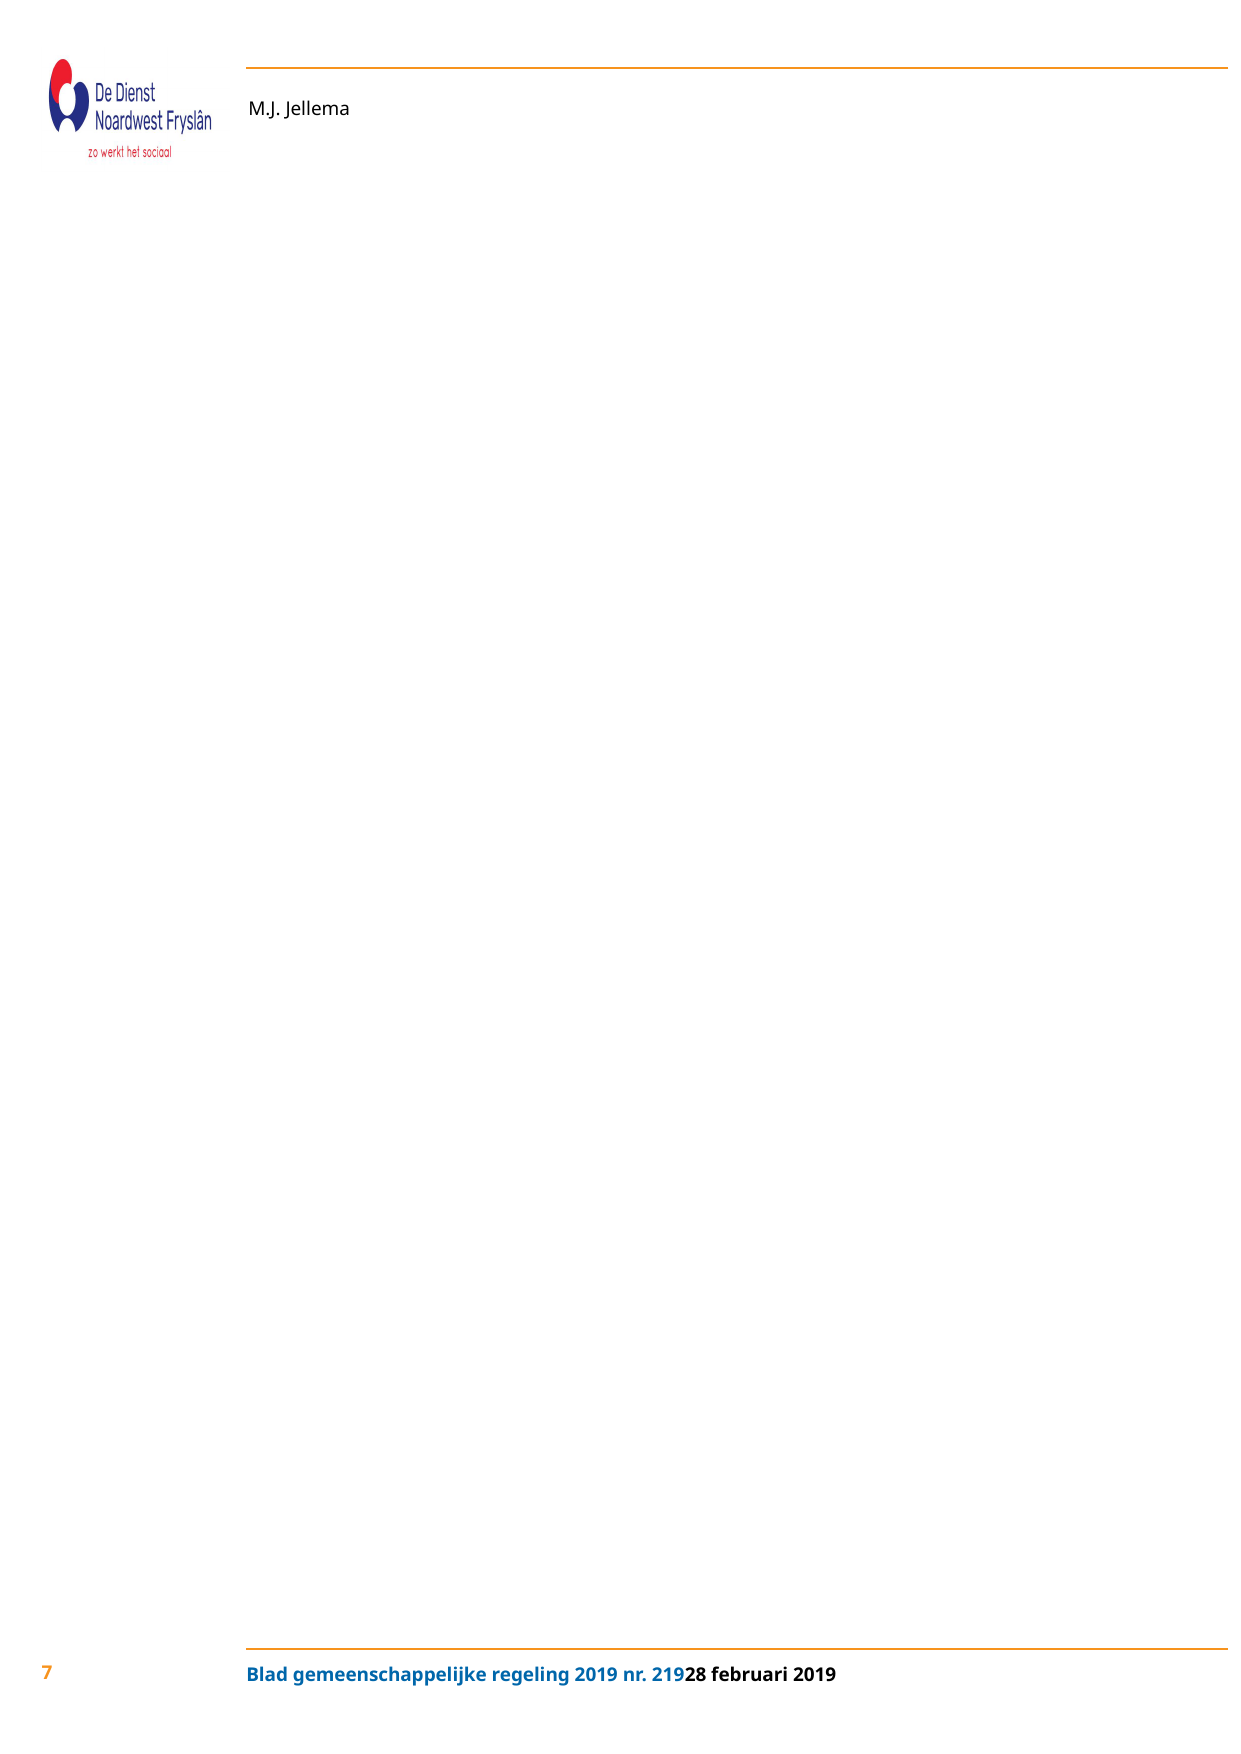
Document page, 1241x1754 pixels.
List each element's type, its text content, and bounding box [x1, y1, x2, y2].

picture [41, 47, 231, 172]
text M.J. Jellema [248, 95, 1152, 121]
